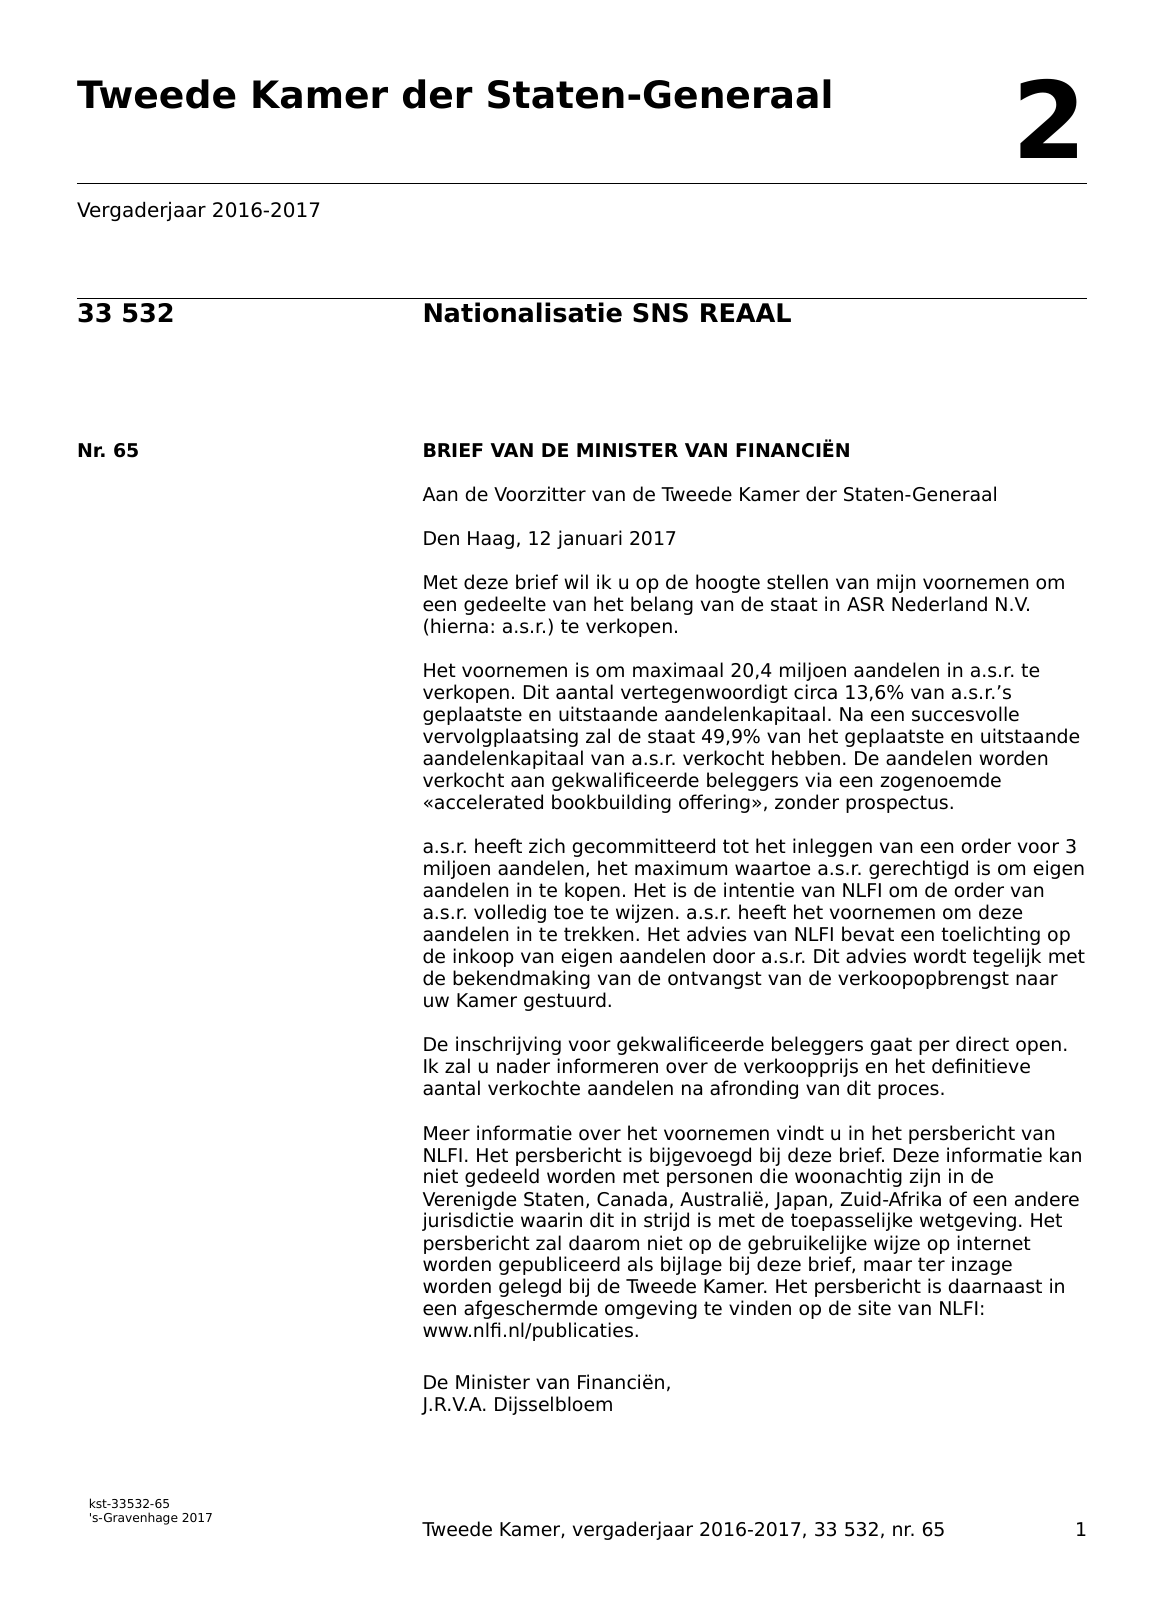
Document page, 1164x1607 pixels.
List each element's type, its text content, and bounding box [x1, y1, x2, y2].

text a.s.r. heeft zich gecommitteerd tot het inleggen van een order voor 3 miljoen aandelen, het maximum waartoe a.s.r. gerechtigd is om eigen aandelen in te kopen. Het is de intentie van NLFI om de order van a.s.r. volledig toe te wijzen. a.s.r. heeft het voornemen om deze aandelen in te trekken. Het advies van NLFI bevat een toelichting op de inkoop van eigen aandelen door a.s.r. Dit advies wordt tegelijk met de bekendmaking van de ontvangst van de verkoopopbrengst naar uw Kamer gestuurd. [422, 836, 1087, 1012]
table_cell Vergaderjaar 2016-2017 [77, 184, 1087, 298]
text Het voornemen is om maximaal 20,4 miljoen aandelen in a.s.r. te verkopen. Dit aantal vertegenwoordigt circa 13,6% van a.s.r.’s geplaatste en uitstaande aandelenkapitaal. Na een succesvolle vervolgplaatsing zal de staat 49,9% van het geplaatste en uitstaande aandelenkapitaal van a.s.r. verkocht hebben. De aandelen worden verkocht aan gekwalificeerde beleggers via een zogenoemde «accelerated bookbuilding offering», zonder prospectus. [422, 660, 1087, 814]
text De Minister van Financiën, J.R.V.A. Dijsselbloem [422, 1372, 1087, 1416]
table_header 2 [886, 59, 1087, 183]
table_header Tweede Kamer der Staten-Generaal [77, 59, 886, 183]
text 's-Gravenhage 2017 [88, 1511, 323, 1525]
text De inschrijving voor gekwalificeerde beleggers gaat per direct open. Ik zal u nader informeren over de verkoopprijs en het definitieve aantal verkochte aandelen na afronding van dit proces. [422, 1034, 1087, 1100]
text Den Haag, 12 januari 2017 [422, 528, 1087, 550]
text kst-33532-65 [88, 1497, 323, 1511]
text Meer informatie over het voornemen vindt u in het persbericht van NLFI. Het persbericht is bijgevoegd bij deze brief. Deze informatie kan niet gedeeld worden met personen die woonachtig zijn in de Verenigde Staten, Canada, Australië, Japan, Zuid-Afrika of een andere jurisdictie waarin dit in strijd is met de toepasselijke wetgeving. Het persbericht zal daarom niet op de gebruikelijke wijze op internet worden gepubliceerd als bijlage bij deze brief, maar ter inzage worden gelegd bij de Tweede Kamer. Het persbericht is daarnaast in een afgeschermde omgeving te vinden op de site van NLFI: www.nlfi.nl/publicaties. [422, 1122, 1087, 1342]
subtitle 33 532 Nationalisatie SNS REAAL [77, 299, 1087, 329]
text Met deze brief wil ik u op de hoogte stellen van mijn voornemen om een gedeelte van het belang van de staat in ASR Nederland N.V. (hierna: a.s.r.) te verkopen. [422, 572, 1087, 638]
text Aan de Voorzitter van de Tweede Kamer der Staten-Generaal [422, 484, 1087, 506]
subtitle Nr. 65 BRIEF VAN DE MINISTER VAN FINANCIËN [77, 440, 1087, 462]
